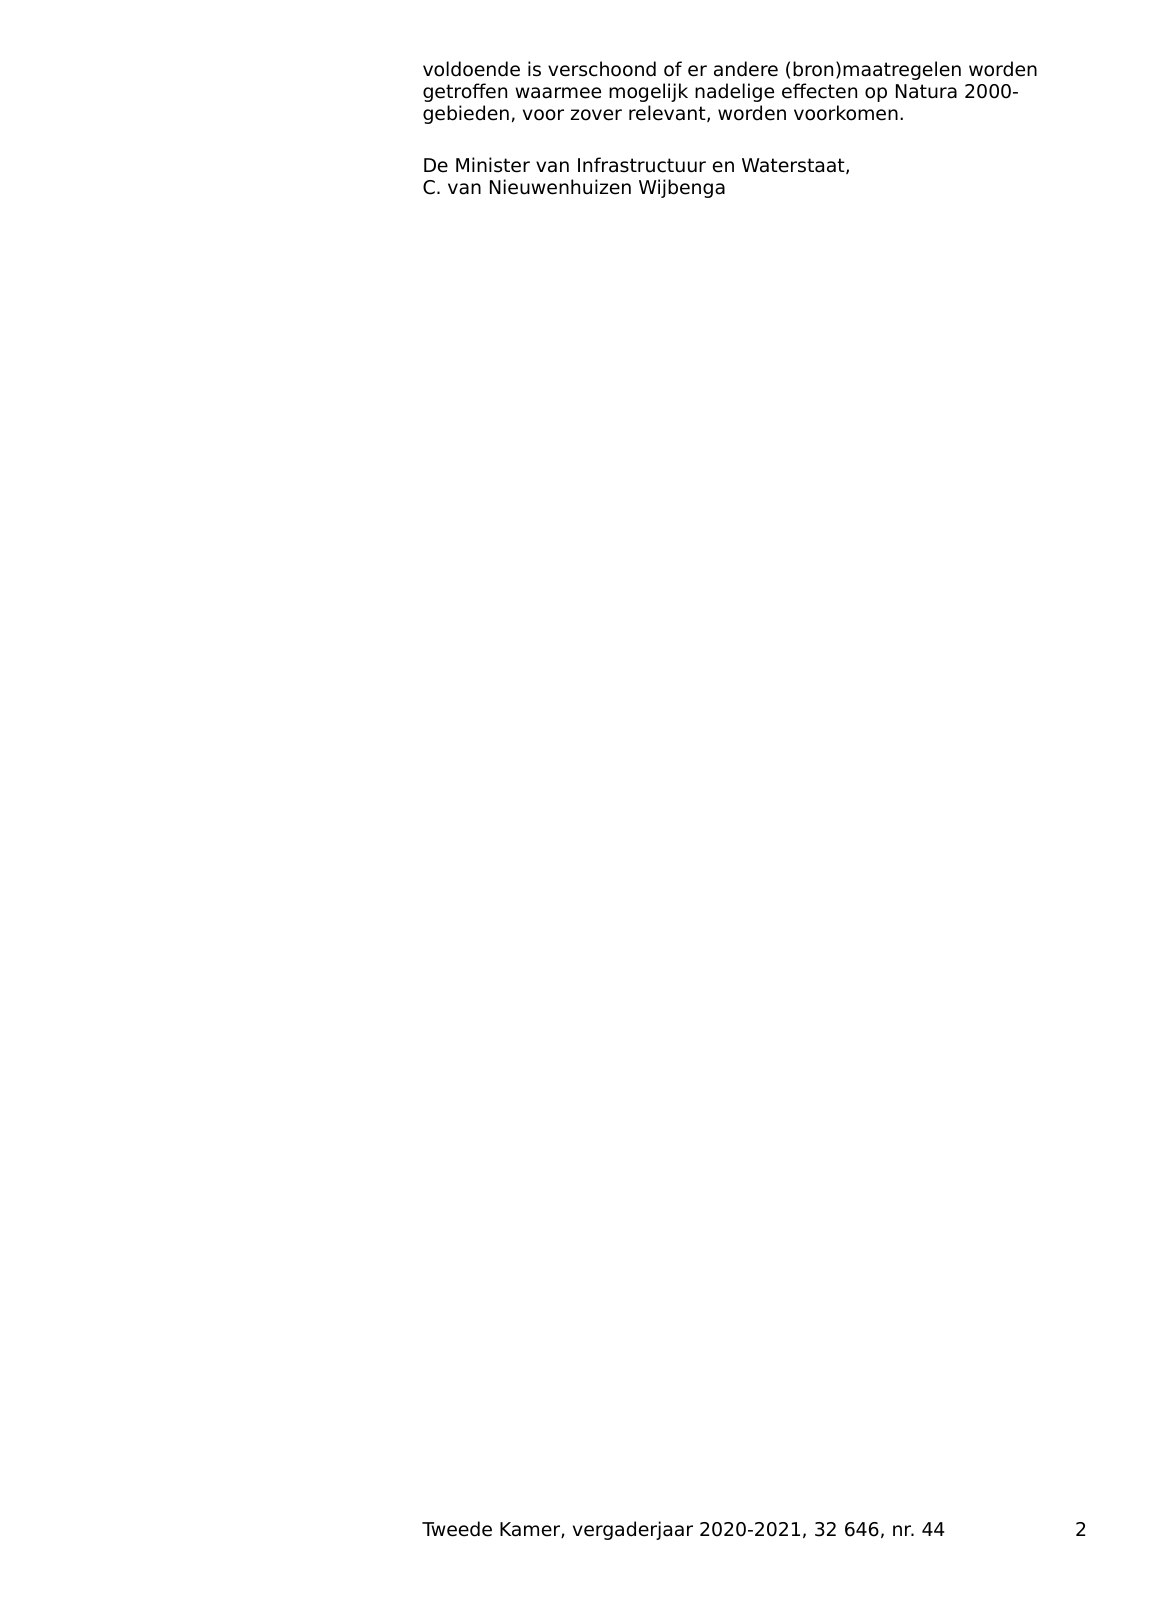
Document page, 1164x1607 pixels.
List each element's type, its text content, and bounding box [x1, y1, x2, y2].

text voldoende is verschoond of er andere (bron)maatregelen worden getroffen waarmee mogelijk nadelige effecten op Natura 2000-gebieden, voor zover relevant, worden voorkomen. [422, 59, 1087, 125]
text De Minister van Infrastructuur en Waterstaat, C. van Nieuwenhuizen Wijbenga [422, 155, 1087, 199]
